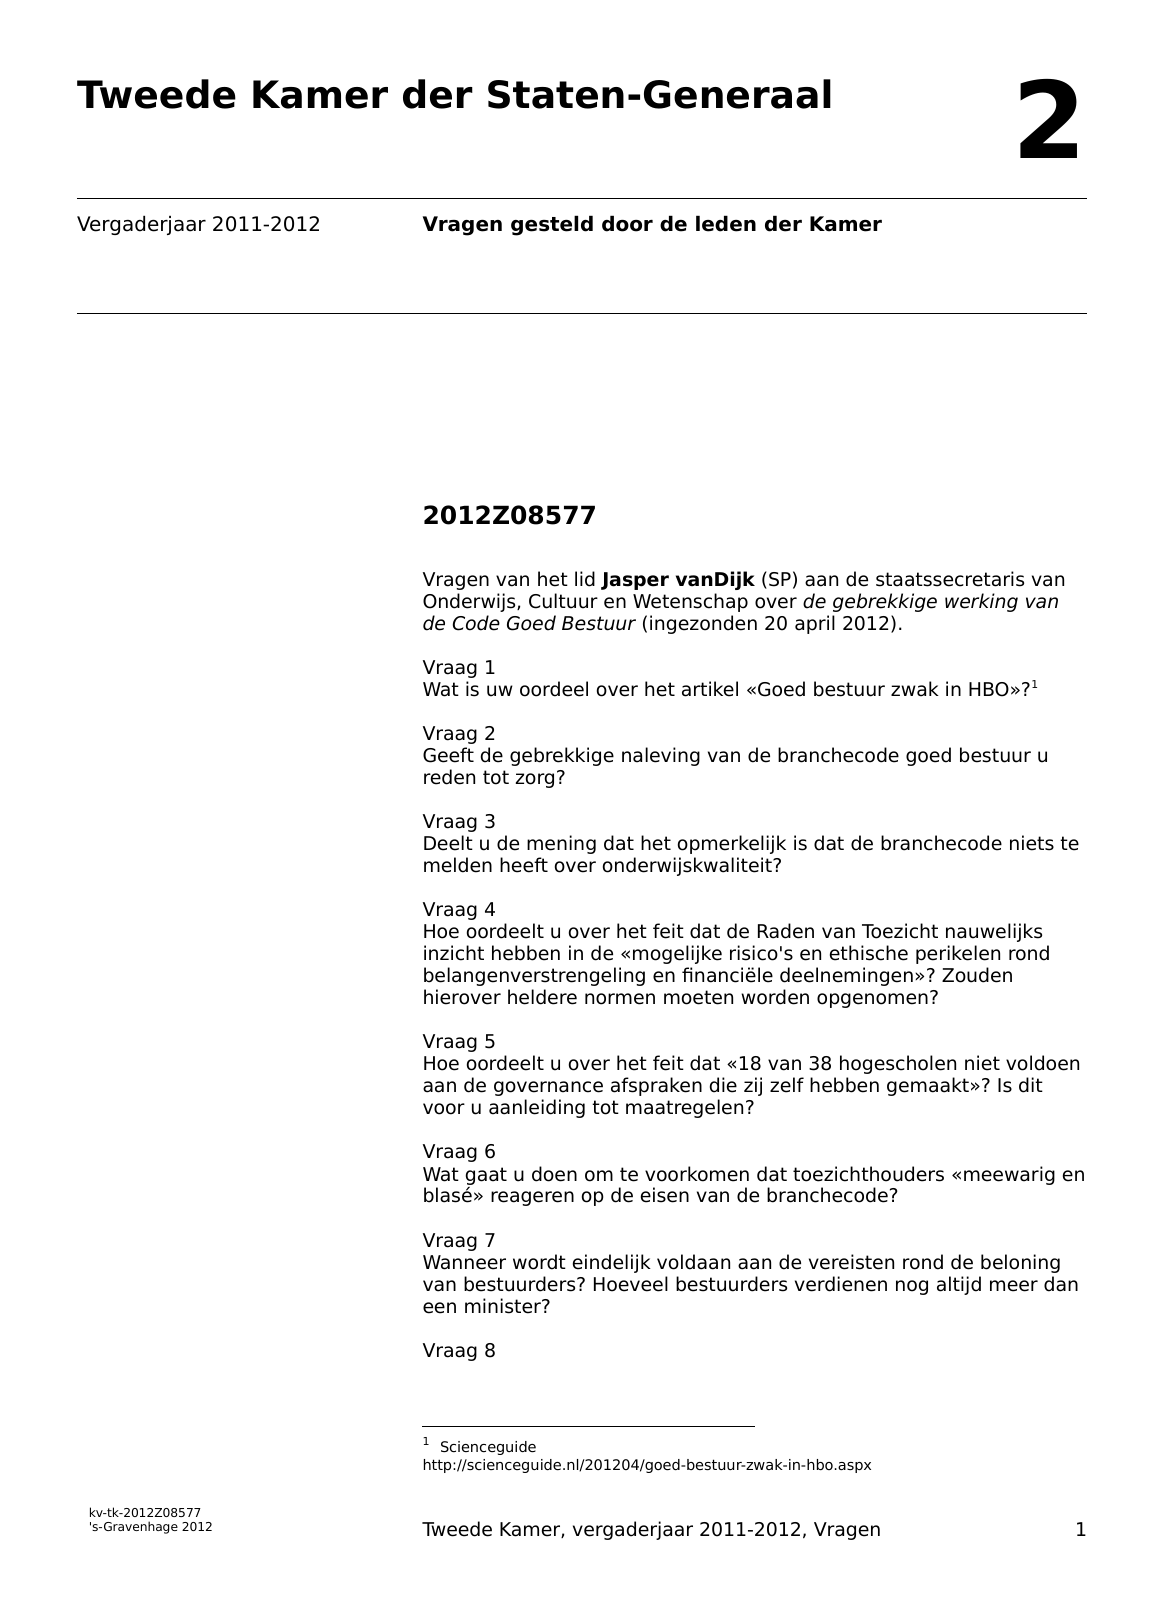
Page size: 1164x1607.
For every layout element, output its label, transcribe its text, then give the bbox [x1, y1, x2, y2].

text Hoe oordeelt u over het feit dat «18 van 38 hogescholen niet voldoen aan de governance afspraken die zij zelf hebben gemaakt»? Is dit voor u aanleiding tot maatregelen? [422, 1053, 1087, 1119]
text kv-tk-2012Z08577 [88, 1506, 323, 1520]
table_cell Vergaderjaar 2011-2012 [77, 199, 422, 313]
text Vraag 4 [422, 899, 1087, 921]
text Wanneer wordt eindelijk voldaan aan de vereisten rond de beloning van bestuurders? Hoeveel bestuurders verdienen nog altijd meer dan een minister? [422, 1252, 1087, 1317]
text Wat gaat u doen om te voorkomen dat toezichthouders «meewarig en blasé» reageren op de eisen van de branchecode? [422, 1163, 1087, 1207]
text Geeft de gebrekkige naleving van de branchecode goed bestuur u reden tot zorg? [422, 745, 1087, 789]
table_header 2 [886, 59, 1087, 198]
text Vragen van het lid Jasper vanDijk (SP) aan de staatssecretaris van Onderwijs, Cultuur en Wetenschap over de gebrekkige werking van de Code Goed Bestuur (ingezonden 20 april 2012). [422, 569, 1087, 635]
text Vraag 5 [422, 1031, 1087, 1053]
table_cell Vragen gesteld door de leden der Kamer [422, 199, 1087, 313]
text Vraag 7 [422, 1229, 1087, 1252]
text Vraag 8 [422, 1340, 1087, 1362]
text http://scienceguide.nl/201204/goed-bestuur-zwak-in-hbo.aspx [422, 1457, 1087, 1474]
text Vraag 6 [422, 1141, 1087, 1163]
text Deelt u de mening dat het opmerkelijk is dat de branchecode niets te melden heeft over onderwijskwaliteit? [422, 833, 1087, 877]
text Scienceguide [422, 1435, 1087, 1457]
text Vraag 2 [422, 723, 1087, 745]
text Hoe oordeelt u over het feit dat de Raden van Toezicht nauwelijks inzicht hebben in de «mogelijke risico's en ethische perikelen rond belangenverstrengeling en financiële deelnemingen»? Zouden hierover heldere normen moeten worden opgenomen? [422, 921, 1087, 1009]
text Wat is uw oordeel over het artikel «Goed bestuur zwak in HBO»? [422, 679, 1087, 701]
text Vraag 3 [422, 811, 1087, 833]
text 2012Z08577 [422, 501, 1087, 531]
text Vraag 1 [422, 657, 1087, 679]
text 's-Gravenhage 2012 [88, 1520, 323, 1534]
table_header Tweede Kamer der Staten-Generaal [77, 59, 886, 198]
